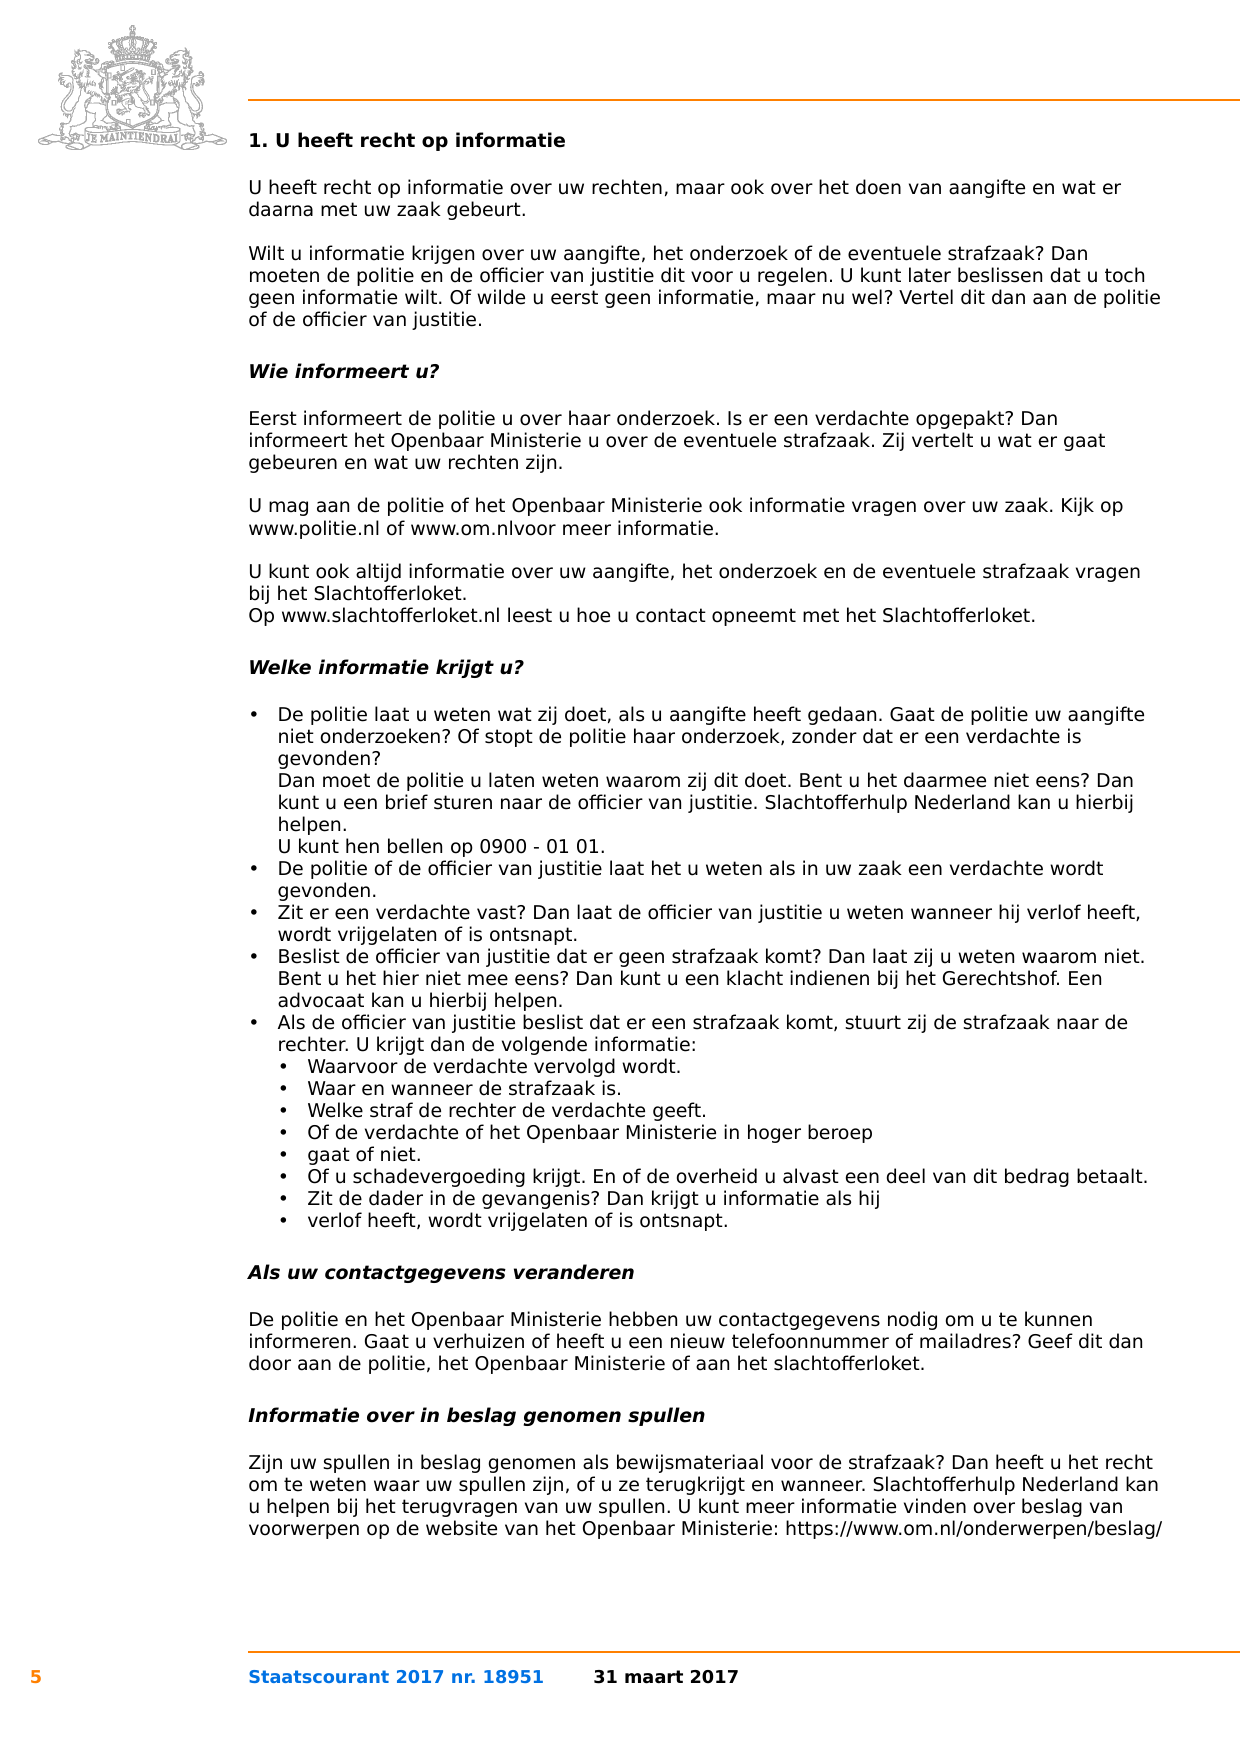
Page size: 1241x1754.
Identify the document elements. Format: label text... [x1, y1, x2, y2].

text Eerst informeert de politie u over haar onderzoek. Is er een verdachte opgepakt? Dan informeert het Openbaar Ministerie u over de eventuele strafzaak. Zij vertelt u wat er gaat gebeuren en wat uw rechten zijn. [248, 408, 1163, 473]
text De politie en het Openbaar Ministerie hebben uw contactgegevens nodig om u te kunnen informeren. Gaat u verhuizen of heeft u een nieuw telefoonnummer of mailadres? Geef dit dan door aan de politie, het Openbaar Ministerie of aan het slachtofferloket. [248, 1309, 1163, 1374]
text U kunt ook altijd informatie over uw aangifte, het onderzoek en de eventuele strafzaak vragen bij het Slachtofferloket. [248, 561, 1163, 605]
subtitle Wie informeert u? [248, 361, 1163, 383]
text U kunt hen bellen op 0900 - 01 01. [277, 836, 1163, 858]
subtitle Informatie over in beslag genomen spullen [248, 1404, 1163, 1427]
text • gaat of niet. [278, 1144, 1163, 1166]
text Op www.slachtofferloket.nl leest u hoe u contact opneemt met het Slachtofferloket. [248, 605, 1163, 627]
text Zijn uw spullen in beslag genomen als bewijsmateriaal voor de strafzaak? Dan heeft u het recht om te weten waar uw spullen zijn, of u ze terugkrijgt en wanneer. Slachtofferhulp Nederland kan u helpen bij het terugvragen van uw spullen. U kunt meer informatie vinden over beslag van voorwerpen op de website van het Openbaar Ministerie: https://www.om.nl/onderwerpen/beslag/ [248, 1452, 1163, 1539]
text U heeft recht op informatie over uw rechten, maar ook over het doen van aangifte en wat er daarna met uw zaak gebeurt. [248, 177, 1163, 221]
text • Waar en wanneer de strafzaak is. [278, 1078, 1163, 1100]
text • verlof heeft, wordt vrijgelaten of is ontsnapt. [278, 1210, 1163, 1232]
subtitle Als uw contactgegevens veranderen [248, 1262, 1163, 1284]
text • Als de officier van justitie beslist dat er een strafzaak komt, stuurt zij de strafzaak naar de rechter. U krijgt dan de volgende informatie: [248, 1012, 1163, 1056]
text • Beslist de officier van justitie dat er geen strafzaak komt? Dan laat zij u weten waarom niet. Bent u het hier niet mee eens? Dan kunt u een klacht indienen bij het Gerechtshof. Een advocaat kan u hierbij helpen. [248, 946, 1163, 1012]
text U mag aan de politie of het Openbaar Ministerie ook informatie vragen over uw zaak. Kijk op www.politie.nl of www.om.nlvoor meer informatie. [248, 495, 1163, 539]
subtitle Welke informatie krijgt u? [248, 657, 1163, 679]
text • De politie of de officier van justitie laat het u weten als in uw zaak een verdachte wordt gevonden. [248, 858, 1163, 902]
text Dan moet de politie u laten weten waarom zij dit doet. Bent u het daarmee niet eens? Dan kunt u een brief sturen naar de officier van justitie. Slachtofferhulp Nederland kan u hierbij helpen. [277, 770, 1163, 836]
picture [38, 25, 227, 150]
subtitle 1. U heeft recht op informatie [248, 130, 1163, 152]
text • De politie laat u weten wat zij doet, als u aangifte heeft gedaan. Gaat de politie uw aangifte niet onderzoeken? Of stopt de politie haar onderzoek, zonder dat er een verdachte is gevonden? [248, 704, 1163, 770]
text • Welke straf de rechter de verdachte geeft. [278, 1100, 1163, 1122]
text • Zit er een verdachte vast? Dan laat de officier van justitie u weten wanneer hij verlof heeft, wordt vrijgelaten of is ontsnapt. [248, 902, 1163, 946]
text • Waarvoor de verdachte vervolgd wordt. [278, 1056, 1163, 1078]
text • Of u schadevergoeding krijgt. En of de overheid u alvast een deel van dit bedrag betaalt. [278, 1166, 1163, 1188]
text • Of de verdachte of het Openbaar Ministerie in hoger beroep [278, 1122, 1163, 1144]
text • Zit de dader in de gevangenis? Dan krijgt u informatie als hij [278, 1188, 1163, 1210]
text Wilt u informatie krijgen over uw aangifte, het onderzoek of de eventuele strafzaak? Dan moeten de politie en de officier van justitie dit voor u regelen. U kunt later beslissen dat u toch geen informatie wilt. Of wilde u eerst geen informatie, maar nu wel? Vertel dit dan aan de politie of de officier van justitie. [248, 243, 1163, 331]
